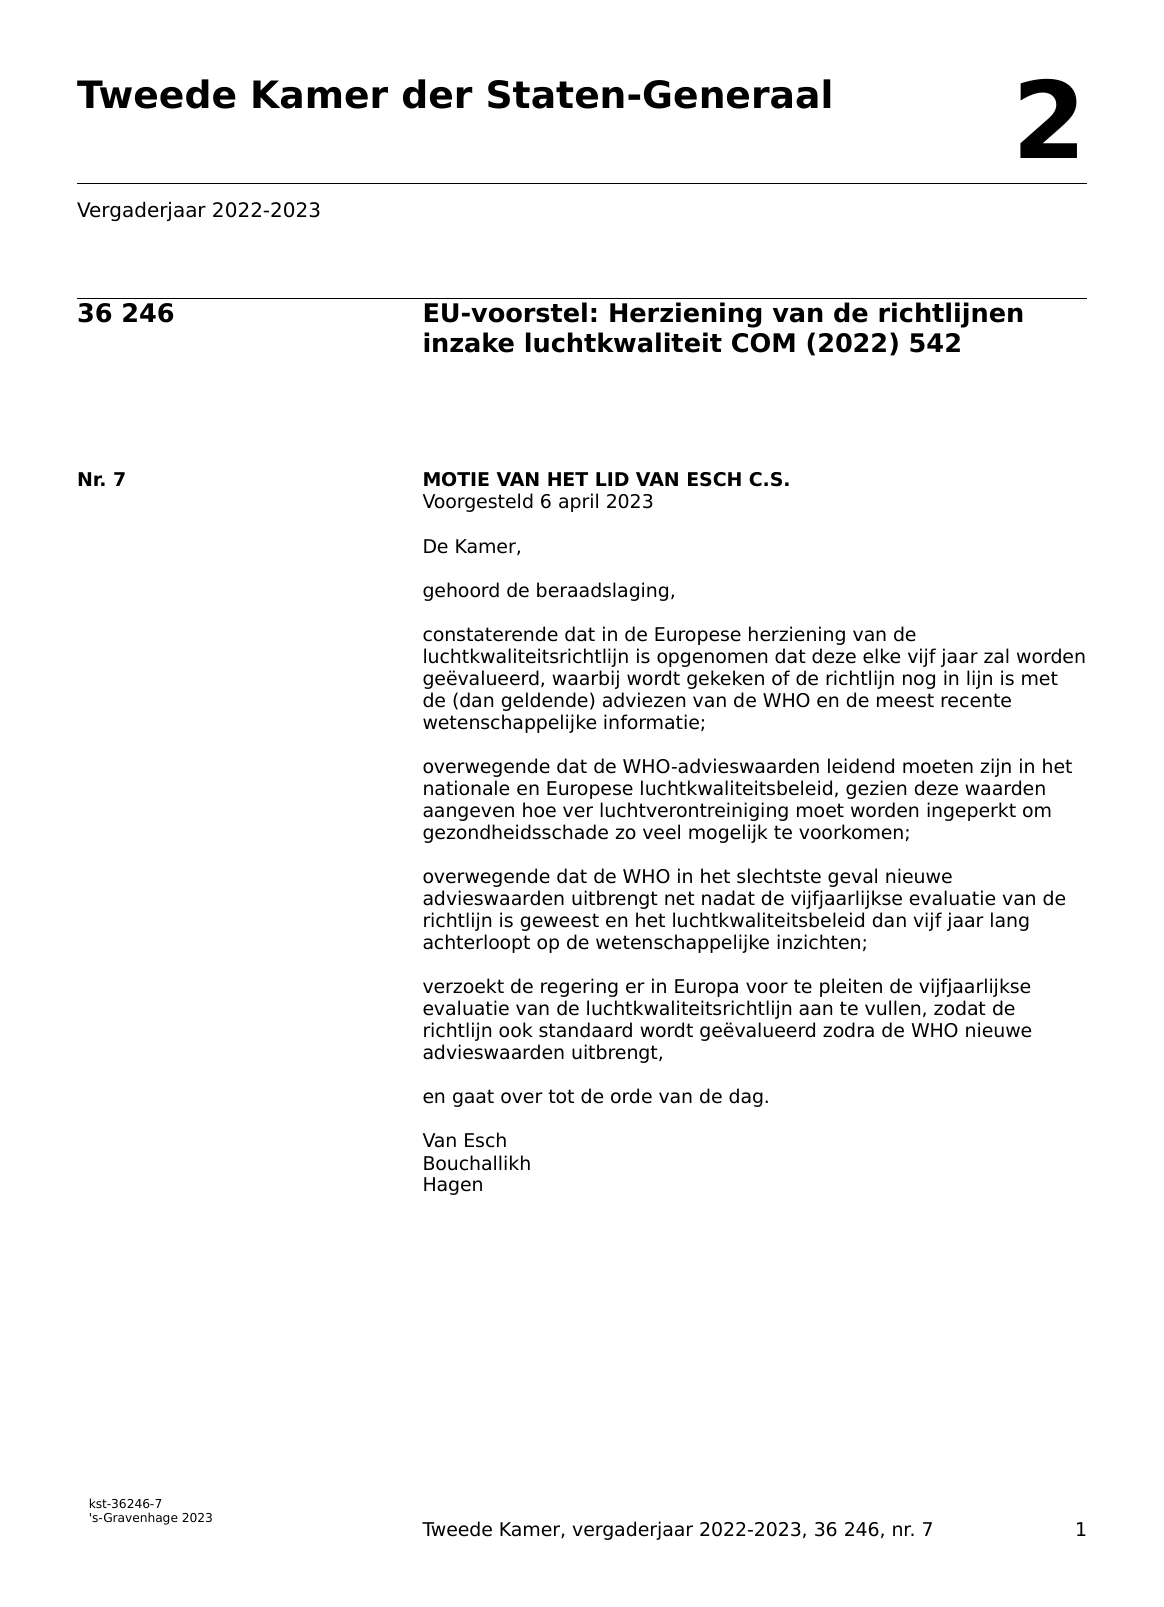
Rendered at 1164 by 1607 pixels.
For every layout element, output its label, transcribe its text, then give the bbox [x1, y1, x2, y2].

text constaterende dat in de Europese herziening van de luchtkwaliteitsrichtlijn is opgenomen dat deze elke vijf jaar zal worden geëvalueerd, waarbij wordt gekeken of de richtlijn nog in lijn is met de (dan geldende) adviezen van de WHO en de meest recente wetenschappelijke informatie; [422, 624, 1087, 734]
text De Kamer, [422, 536, 1087, 557]
text Voorgesteld 6 april 2023 [422, 491, 1087, 513]
text Van Esch [422, 1130, 1087, 1152]
subtitle Nr. 7 MOTIE VAN HET LID VAN ESCH C.S. [77, 469, 1087, 491]
table_header Tweede Kamer der Staten-Generaal [77, 59, 886, 183]
table_header 2 [886, 59, 1087, 183]
text en gaat over tot de orde van de dag. [422, 1086, 1087, 1108]
text kst-36246-7 [88, 1497, 323, 1511]
text overwegende dat de WHO-advieswaarden leidend moeten zijn in het nationale en Europese luchtkwaliteitsbeleid, gezien deze waarden aangeven hoe ver luchtverontreiniging moet worden ingeperkt om gezondheidsschade zo veel mogelijk te voorkomen; [422, 756, 1087, 844]
subtitle 36 246 EU-voorstel: Herziening van de richtlijnen inzake luchtkwaliteit COM (2022) 542 [77, 299, 1087, 358]
text Hagen [422, 1174, 1087, 1196]
text gehoord de beraadslaging, [422, 580, 1087, 602]
text Bouchallikh [422, 1152, 1087, 1174]
text overwegende dat de WHO in het slechtste geval nieuwe advieswaarden uitbrengt net nadat de vijfjaarlijkse evaluatie van de richtlijn is geweest en het luchtkwaliteitsbeleid dan vijf jaar lang achterloopt op de wetenschappelijke inzichten; [422, 866, 1087, 954]
text verzoekt de regering er in Europa voor te pleiten de vijfjaarlijkse evaluatie van de luchtkwaliteitsrichtlijn aan te vullen, zodat de richtlijn ook standaard wordt geëvalueerd zodra de WHO nieuwe advieswaarden uitbrengt, [422, 976, 1087, 1064]
text 's-Gravenhage 2023 [88, 1511, 323, 1525]
table_cell Vergaderjaar 2022-2023 [77, 184, 1087, 298]
